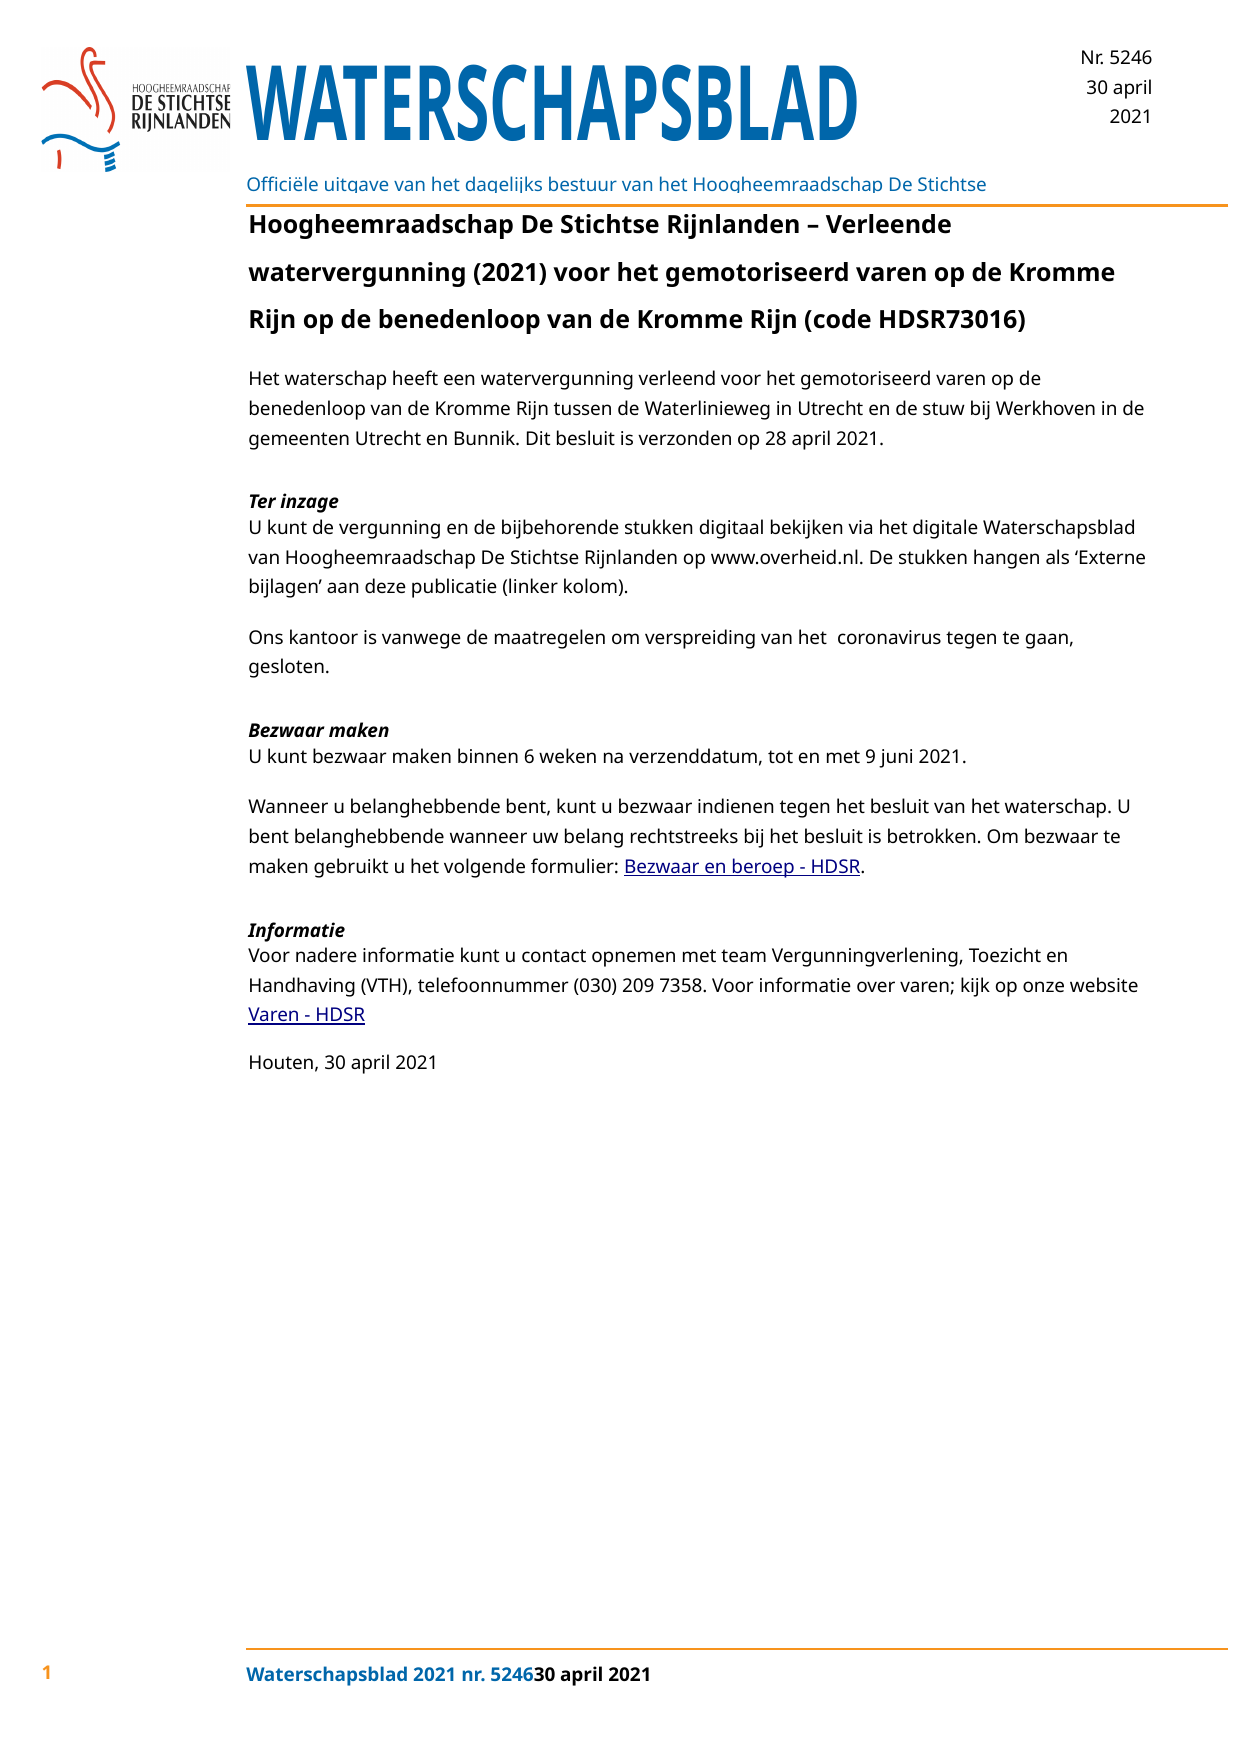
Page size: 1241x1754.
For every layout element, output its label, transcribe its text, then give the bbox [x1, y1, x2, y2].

text U kunt bezwaar maken binnen 6 weken na verzenddatum, tot en met 9 juni 2021. [248, 743, 1152, 769]
text Houten, 30 april 2021 [248, 1049, 1152, 1075]
text Wanneer u belanghebbende bent, kunt u bezwaar indienen tegen het besluit van het waterschap. U bent belanghebbende wanneer uw belang rechtstreeks bij het besluit is betrokken. Om bezwaar te maken gebruikt u het volgende formulier: Bezwaar en beroep - HDSR. [248, 794, 1152, 878]
text Voor nadere informatie kunt u contact opnemen met team Vergunningverlening, Toezicht en Handhaving (VTH), telefoonnummer (030) 209 7358. Voor informatie over varen; kijk op onze website Varen - HDSR [248, 942, 1152, 1027]
text Het waterschap heeft een watervergunning verleend voor het gemotoriseerd varen op de benedenloop van de Kromme Rijn tussen de Waterlinieweg in Utrecht en de stuw bij Werkhoven in de gemeenten Utrecht en Bunnik. Dit besluit is verzonden op 28 april 2021. [248, 366, 1152, 450]
text Informatie [248, 917, 1152, 942]
text U kunt de vergunning en de bijbehorende stukken digitaal bekijken via het digitale Waterschapsblad van Hoogheemraadschap De Stichtse Rijnlanden op www.overheid.nl. De stukken hangen als ‘Externe bijlagen’ aan deze publicatie (linker kolom). [248, 514, 1152, 599]
text Bezwaar maken [248, 717, 1152, 743]
picture [41, 47, 231, 172]
text Ter inzage [248, 489, 1152, 514]
text Hoogheemraadschap De Stichtse Rijnlanden – Verleende watervergunning (2021) voor het gemotoriseerd varen op de Kromme Rijn op de benedenloop van de Kromme Rijn (code HDSR73016) [248, 207, 1152, 336]
text Ons kantoor is vanwege de maatregelen om verspreiding van het coronavirus tegen te gaan, gesloten. [248, 624, 1152, 679]
